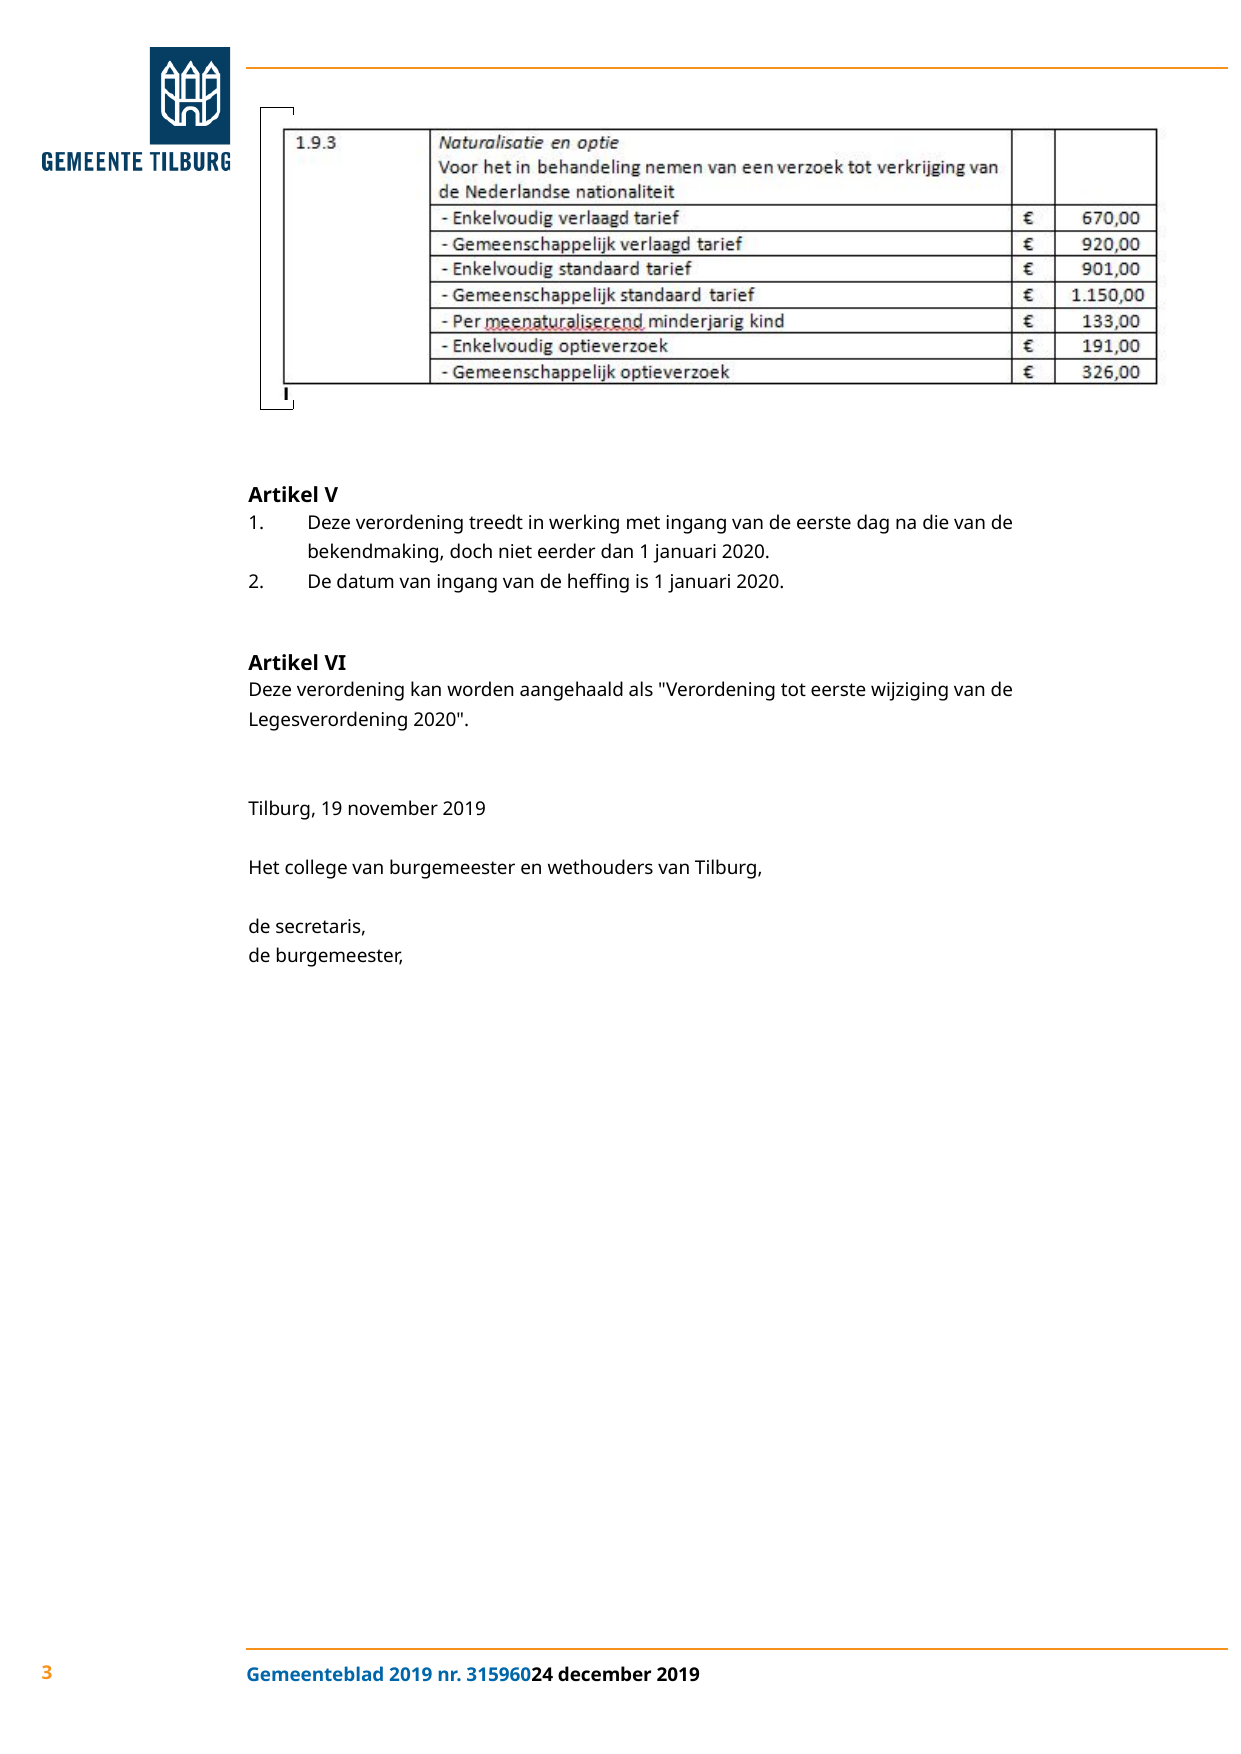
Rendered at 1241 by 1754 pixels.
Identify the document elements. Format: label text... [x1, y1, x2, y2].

text Tilburg, 19 november 2019 [248, 795, 1152, 821]
list Deze verordening treedt in werking met ingang van de eerste dag na die van de bekendmaking, doch niet eerder dan 1 januari 2020. [248, 509, 1152, 564]
picture [41, 47, 231, 172]
text Artikel V [248, 480, 1152, 509]
text Het college van burgemeester en wethouders van Tilburg, [248, 854, 1152, 880]
text de secretaris, [248, 913, 1152, 939]
text Artikel VI [248, 648, 1152, 676]
text Deze verordening kan worden aangehaald als "Verordening tot eerste wijziging van de Legesverordening 2020". [248, 676, 1152, 732]
text de burgemeester, [248, 943, 1152, 968]
list De datum van ingang van de heffing is 1 januari 2020. [248, 568, 1152, 594]
picture [268, 115, 1173, 400]
